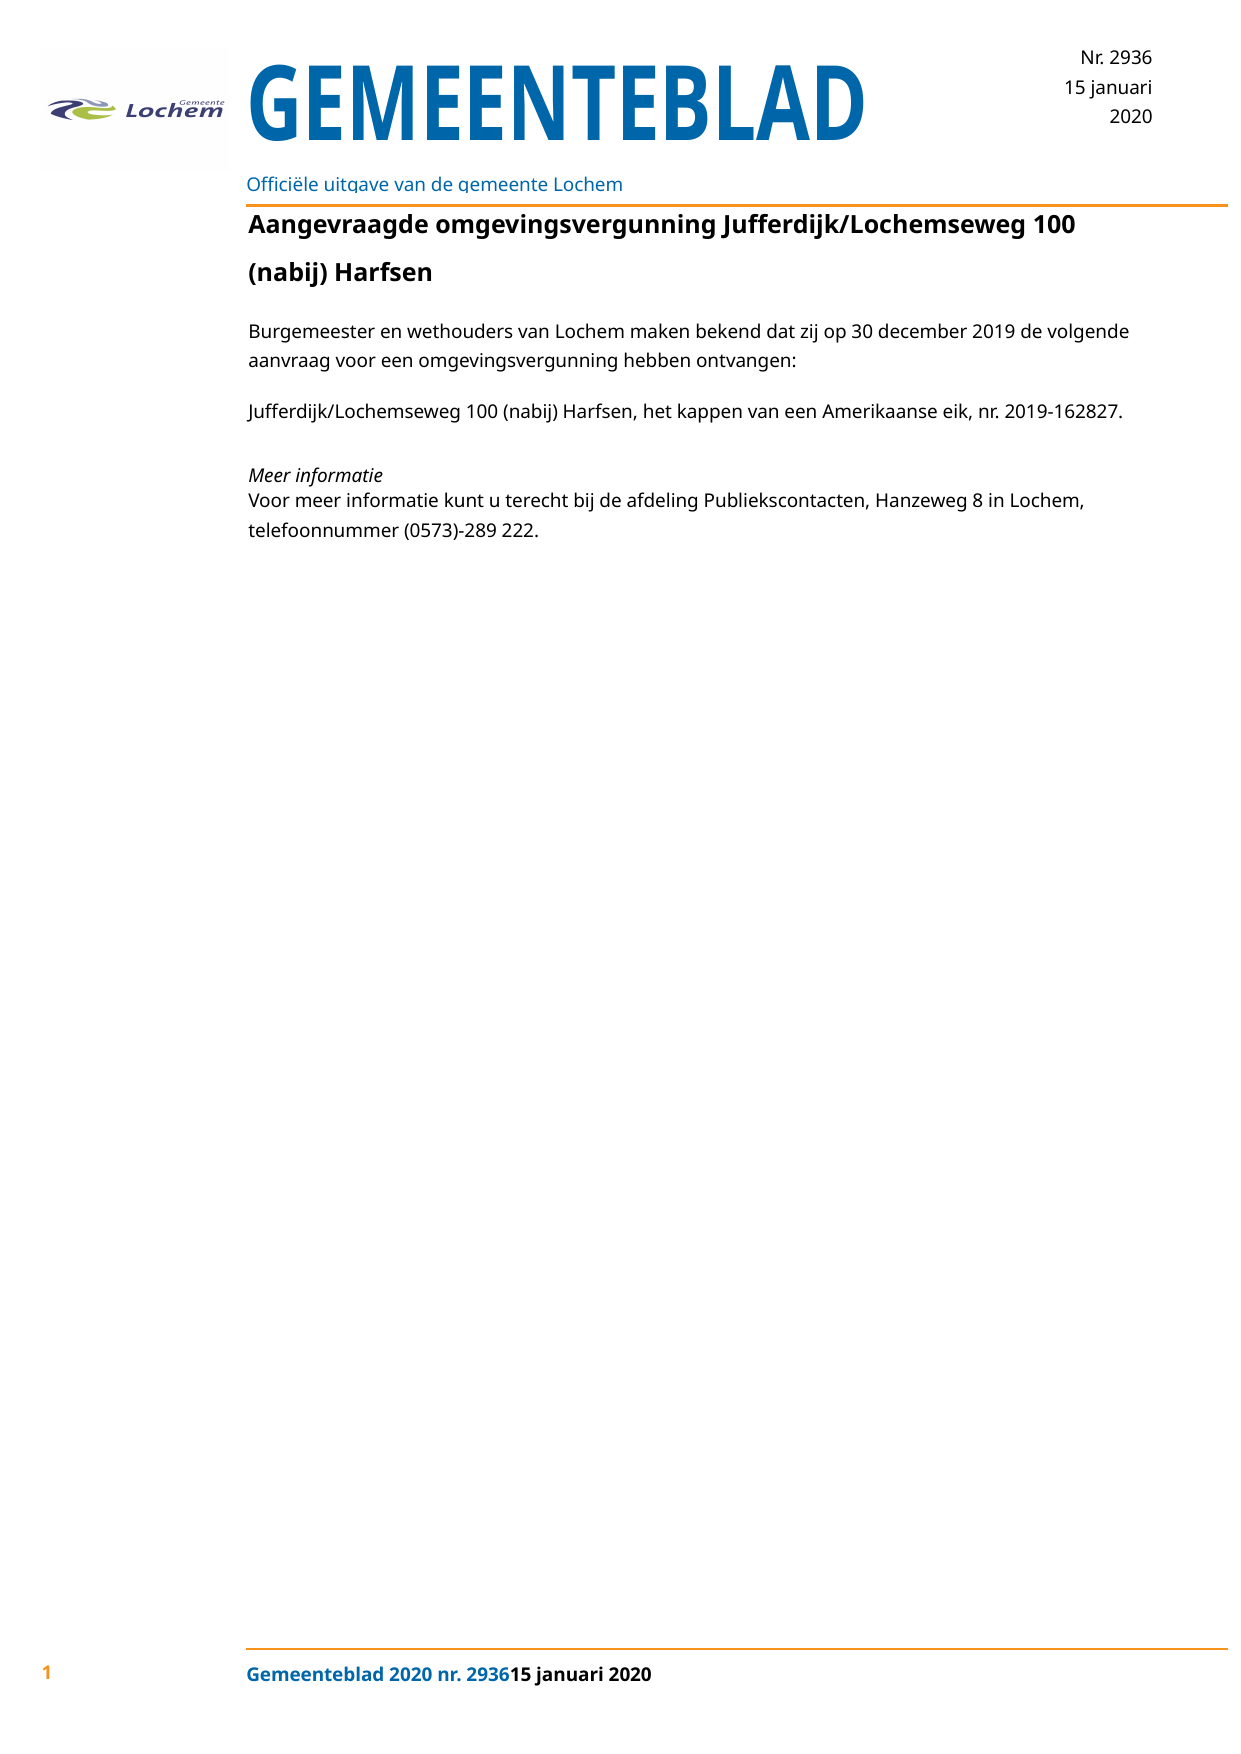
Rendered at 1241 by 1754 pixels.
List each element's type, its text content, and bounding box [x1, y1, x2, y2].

text Voor meer informatie kunt u terecht bij de afdeling Publiekscontacten, Hanzeweg 8 in Lochem, telefoonnummer (0573)-289 222. [248, 488, 1152, 543]
text Aangevraagde omgevingsvergunning Jufferdijk/Lochemseweg 100 (nabij) Harfsen [248, 207, 1152, 288]
text Jufferdijk/Lochemseweg 100 (nabij) Harfsen, het kappen van een Amerikaanse eik, nr. 2019-162827. [248, 398, 1152, 424]
text Burgemeester en wethouders van Lochem maken bekend dat zij op 30 december 2019 de volgende aanvraag voor een omgevingsvergunning hebben ontvangen: [248, 318, 1152, 373]
picture [41, 47, 231, 172]
text Meer informatie [248, 462, 1152, 488]
